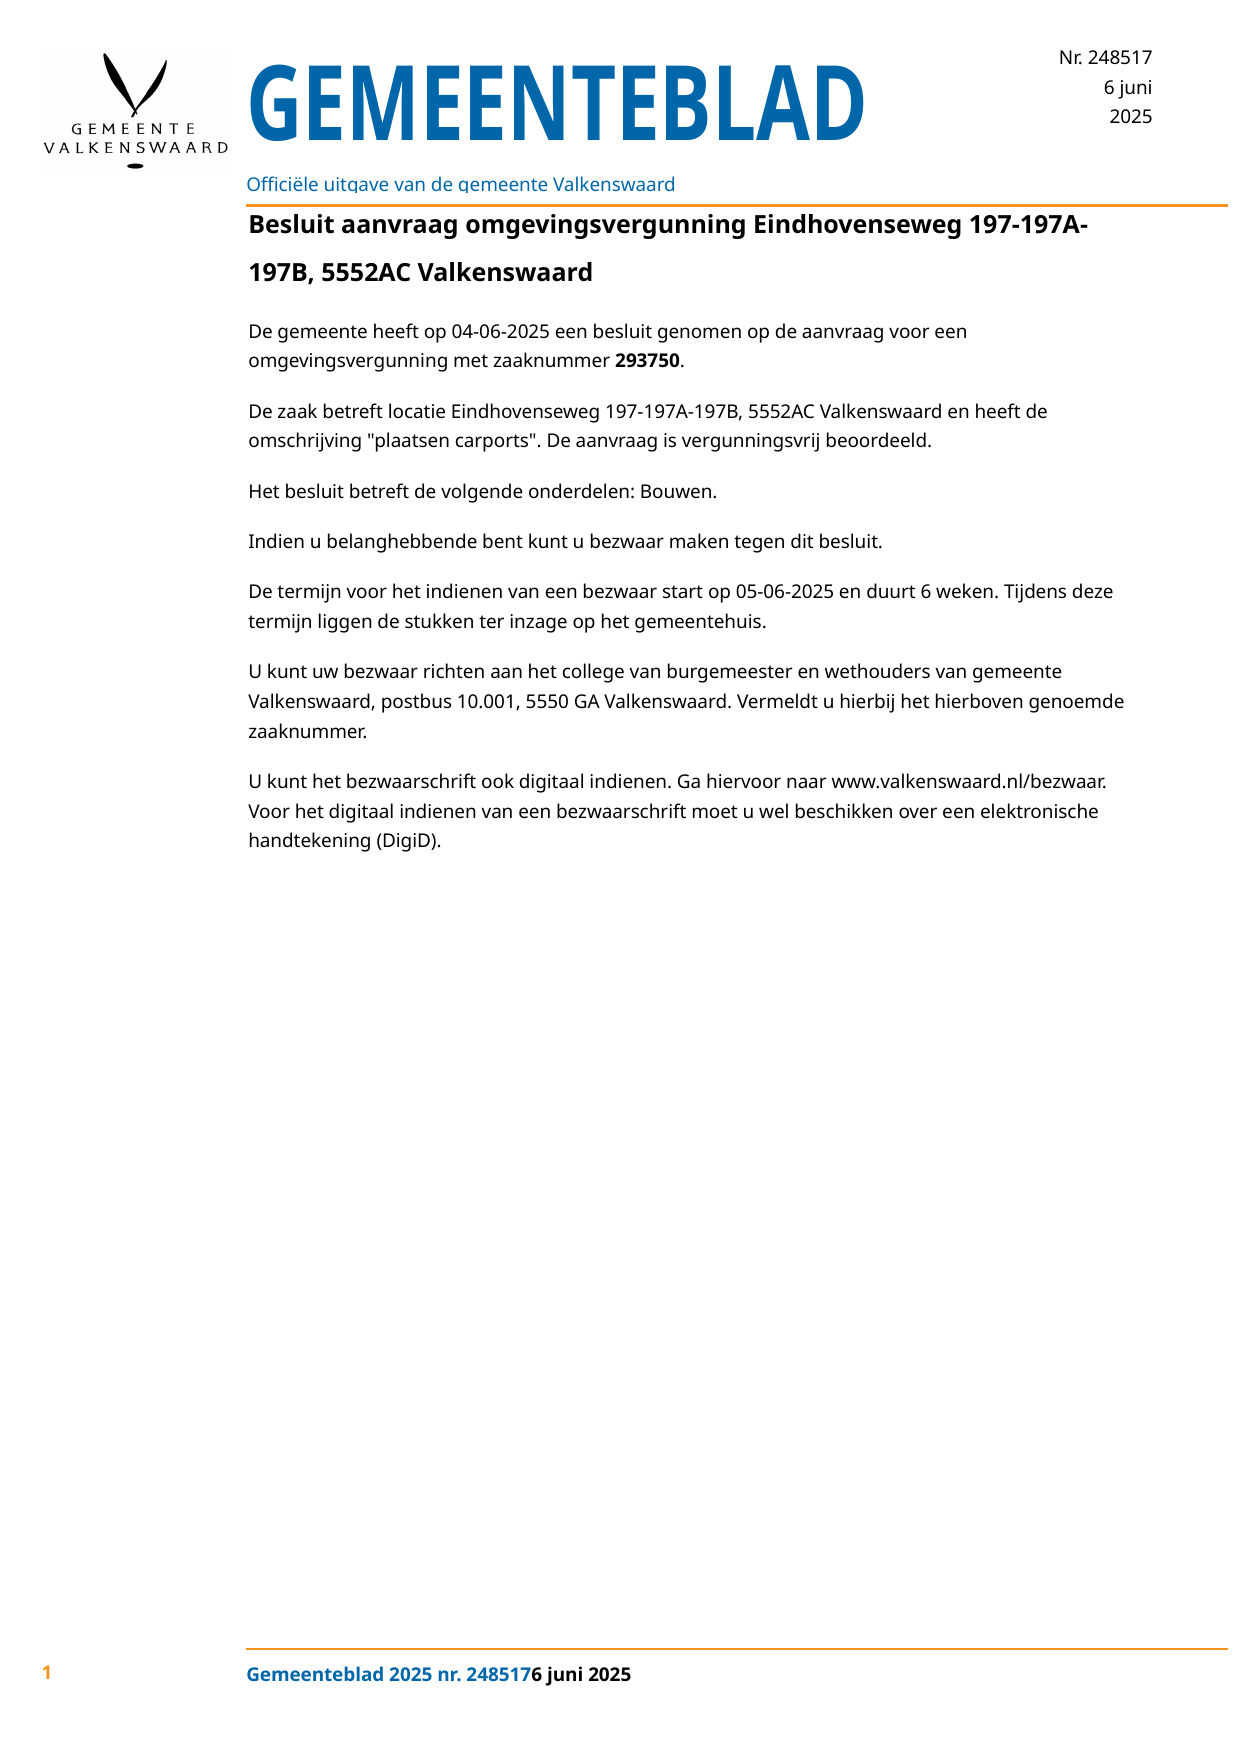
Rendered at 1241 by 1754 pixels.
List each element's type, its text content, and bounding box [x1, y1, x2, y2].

text De termijn voor het indienen van een bezwaar start op 05-06-2025 en duurt 6 weken. Tijdens deze termijn liggen de stukken ter inzage op het gemeentehuis. [248, 579, 1152, 634]
text De zaak betreft locatie Eindhovenseweg 197-197A-197B, 5552AC Valkenswaard en heeft de omschrijving "plaatsen carports". De aanvraag is vergunningsvrij beoordeeld. [248, 398, 1152, 453]
text U kunt het bezwaarschrift ook digitaal indienen. Ga hiervoor naar www.valkenswaard.nl/bezwaar. Voor het digitaal indienen van een bezwaarschrift moet u wel beschikken over een elektronische handtekening (DigiD). [248, 768, 1152, 853]
text Besluit aanvraag omgevingsvergunning Eindhovenseweg 197-197A-197B, 5552AC Valkenswaard [248, 207, 1152, 288]
picture [41, 47, 231, 172]
text Indien u belanghebbende bent kunt u bezwaar maken tegen dit besluit. [248, 528, 1152, 554]
text De gemeente heeft op 04-06-2025 een besluit genomen op de aanvraag voor een omgevingsvergunning met zaaknummer 293750. [248, 318, 1152, 373]
text Het besluit betreft de volgende onderdelen: Bouwen. [248, 478, 1152, 504]
text U kunt uw bezwaar richten aan het college van burgemeester en wethouders van gemeente Valkenswaard, postbus 10.001, 5550 GA Valkenswaard. Vermeldt u hierbij het hierboven genoemde zaaknummer. [248, 659, 1152, 744]
